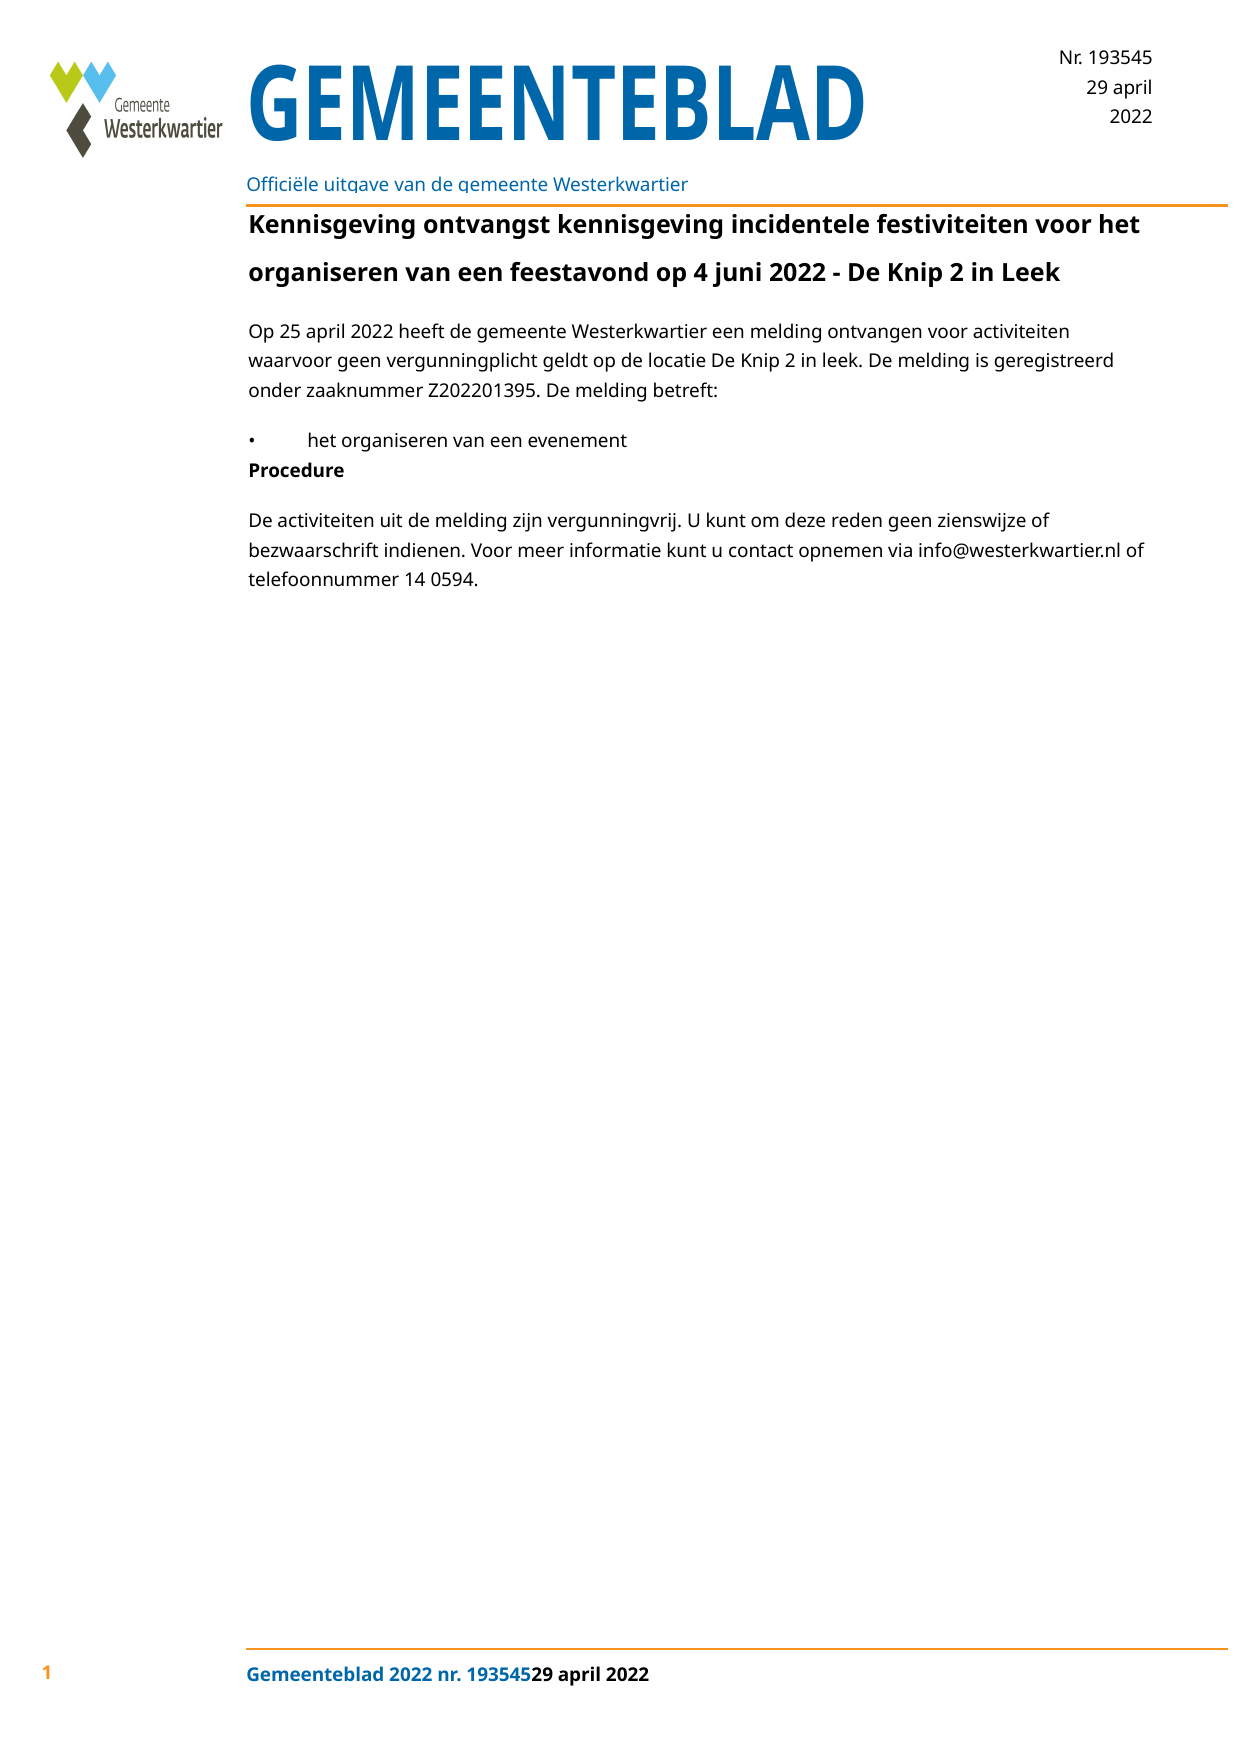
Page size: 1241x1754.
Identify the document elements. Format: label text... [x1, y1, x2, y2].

text Kennisgeving ontvangst kennisgeving incidentele festiviteiten voor het organiseren van een feestavond op 4 juni 2022 - De Knip 2 in Leek [248, 207, 1152, 288]
text Op 25 april 2022 heeft de gemeente Westerkwartier een melding ontvangen voor activiteiten waarvoor geen vergunningplicht geldt op de locatie De Knip 2 in leek. De melding is geregistreerd onder zaaknummer Z202201395. De melding betreft: [248, 318, 1152, 403]
text De activiteiten uit de melding zijn vergunningvrij. U kunt om deze reden geen zienswijze of bezwaarschrift indienen. Voor meer informatie kunt u contact opnemen via info@westerkwartier.nl of telefoonnummer 14 0594. [248, 507, 1152, 592]
picture [41, 47, 231, 172]
text Procedure [248, 457, 1152, 483]
list het organiseren van een evenement [248, 427, 1152, 453]
